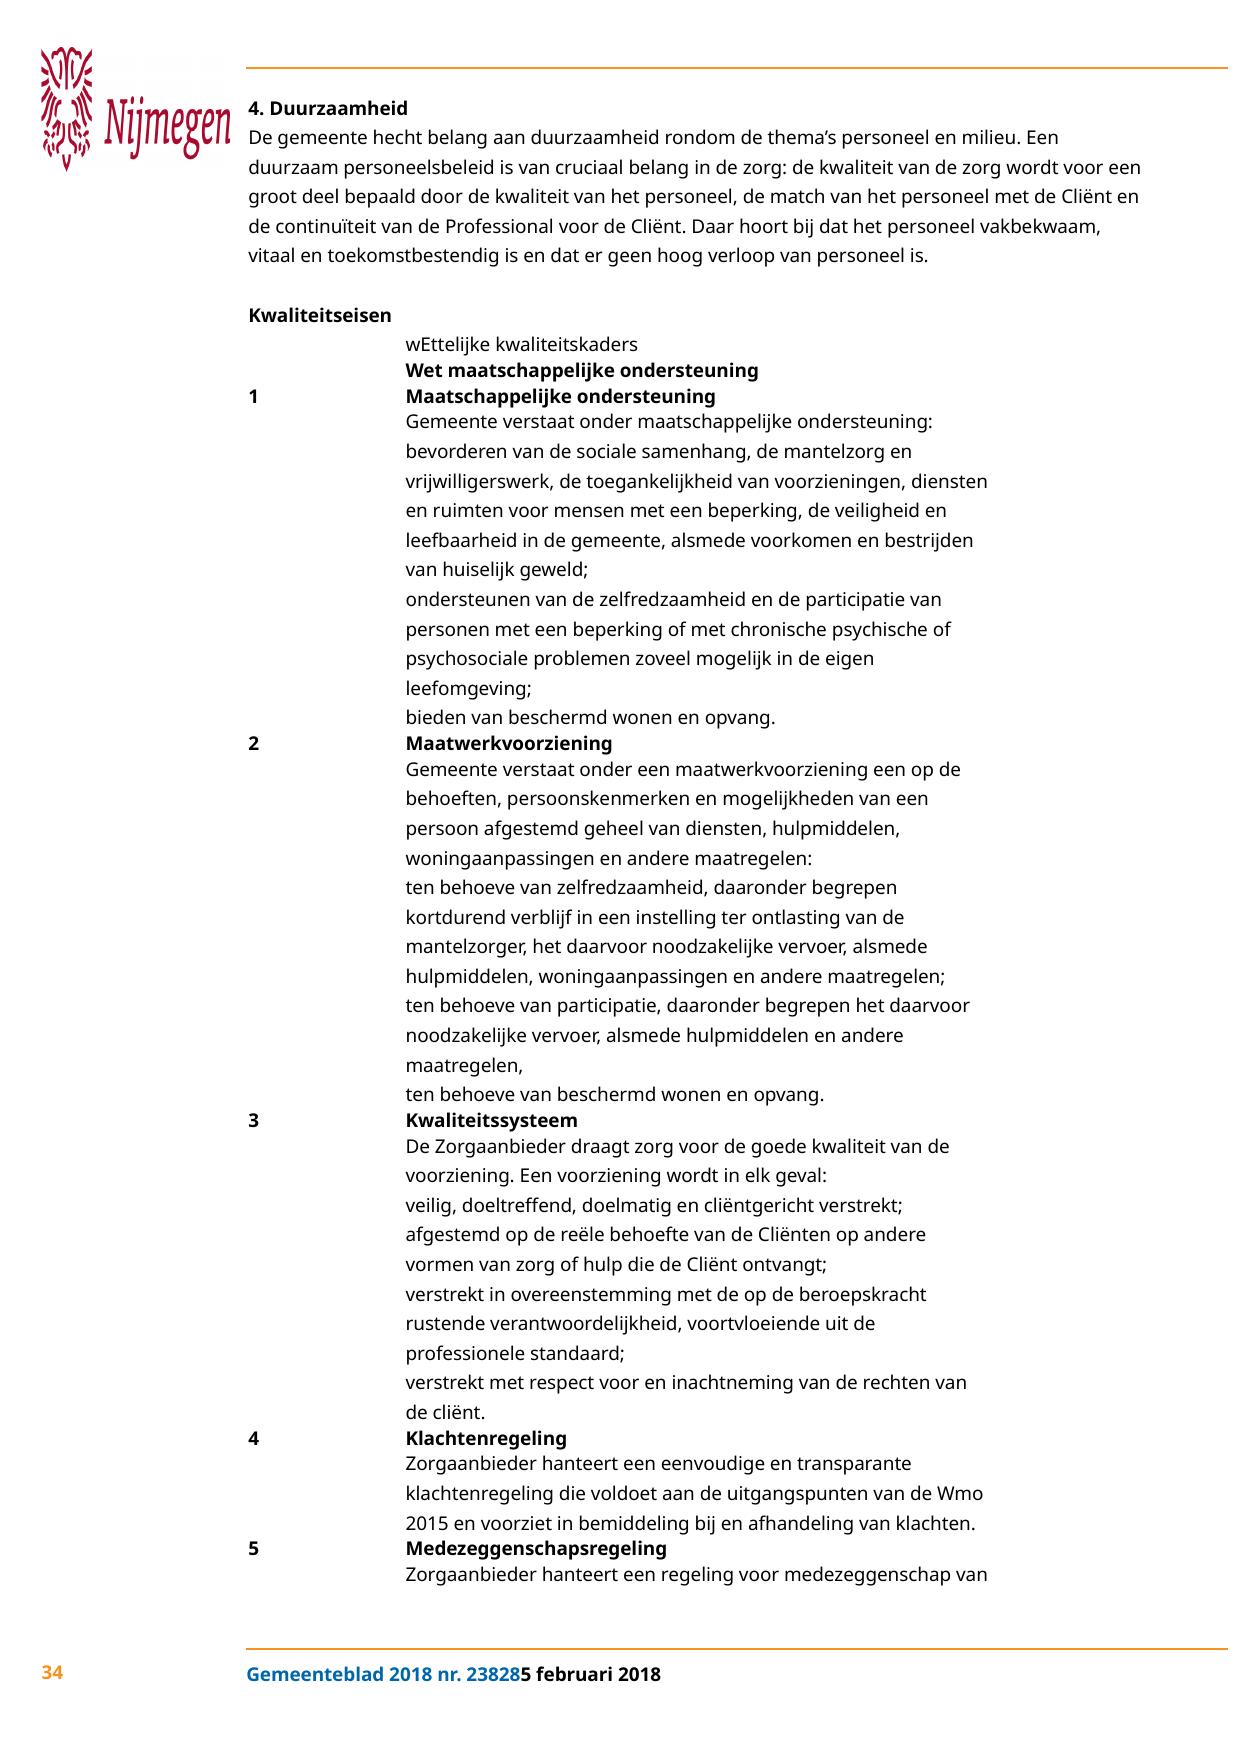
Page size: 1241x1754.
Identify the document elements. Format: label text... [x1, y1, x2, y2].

table_cell 5 [248, 1536, 405, 1561]
picture [41, 47, 231, 172]
table_header [248, 332, 405, 357]
table_cell Maatwerkvoorziening [405, 730, 994, 756]
table_header wEttelijke kwaliteitskaders [405, 332, 994, 357]
text 4. Duurzaamheid [248, 95, 1152, 121]
table_cell Gemeente verstaat onder maatschappelijke ondersteuning: bevorderen van de sociale samenhang, de mantelzorg en vrijwilligerswerk, de toegankelijkheid van voorzieningen, diensten en ruimten voor mensen met een beperking, de veiligheid en leefbaarheid in de gemeente, alsmede voorkomen en bestrijden van huiselijk geweld; ondersteunen van de zelfredzaamheid en de participatie van personen met een beperking of met chronische psychische of psychosociale problemen zoveel mogelijk in de eigen leefomgeving; bieden van beschermd wonen en opvang. [405, 409, 994, 730]
table_cell 2 [248, 730, 405, 756]
table_cell 4 [248, 1425, 405, 1451]
table_cell 3 [248, 1107, 405, 1133]
table_cell Medezeggenschapsregeling [405, 1536, 994, 1561]
table_cell Zorgaanbieder hanteert een regeling voor medezeggenschap van [405, 1561, 994, 1587]
text Kwaliteitseisen [248, 302, 1152, 328]
table_cell Wet maatschappelijke ondersteuning [405, 357, 994, 383]
table_cell [248, 409, 405, 730]
table_cell [248, 1451, 405, 1536]
table_cell Gemeente verstaat onder een maatwerkvoorziening een op de behoeften, persoonskenmerken en mogelijkheden van een persoon afgestemd geheel van diensten, hulpmiddelen, woningaanpassingen en andere maatregelen: ten behoeve van zelfredzaamheid, daaronder begrepen kortdurend verblijf in een instelling ter ontlasting van de mantelzorger, het daarvoor noodzakelijke vervoer, alsmede hulpmiddelen, woningaanpassingen en andere maatregelen; ten behoeve van participatie, daaronder begrepen het daarvoor noodzakelijke vervoer, alsmede hulpmiddelen en andere maatregelen, ten behoeve van beschermd wonen en opvang. [405, 756, 994, 1107]
text De gemeente hecht belang aan duurzaamheid rondom de thema’s personeel en milieu. Een duurzaam personeelsbeleid is van cruciaal belang in de zorg: de kwaliteit van de zorg wordt voor een groot deel bepaald door de kwaliteit van het personeel, de match van het personeel met de Cliënt en de continuïteit van de Professional voor de Cliënt. Daar hoort bij dat het personeel vakbekwaam, vitaal en toekomstbestendig is en dat er geen hoog verloop van personeel is. [248, 124, 1152, 268]
table_cell De Zorgaanbieder draagt zorg voor de goede kwaliteit van de voorziening. Een voorziening wordt in elk geval: veilig, doeltreffend, doelmatig en cliëntgericht verstrekt; afgestemd op de reële behoefte van de Cliënten op andere vormen van zorg of hulp die de Cliënt ontvangt; verstrekt in overeenstemming met de op de beroepskracht rustende verantwoordelijkheid, voortvloeiende uit de professionele standaard; verstrekt met respect voor en inachtneming van de rechten van de cliënt. [405, 1133, 994, 1425]
table_cell Maatschappelijke ondersteuning [405, 383, 994, 409]
table_cell [248, 357, 405, 383]
table_cell Klachtenregeling [405, 1425, 994, 1451]
table_cell Kwaliteitssysteem [405, 1107, 994, 1133]
table_cell Zorgaanbieder hanteert een eenvoudige en transparante klachtenregeling die voldoet aan de uitgangspunten van de Wmo 2015 en voorziet in bemiddeling bij en afhandeling van klachten. [405, 1451, 994, 1536]
table_cell [248, 1133, 405, 1425]
table_cell 1 [248, 383, 405, 409]
table_cell [248, 756, 405, 1107]
table_cell [248, 1561, 405, 1587]
